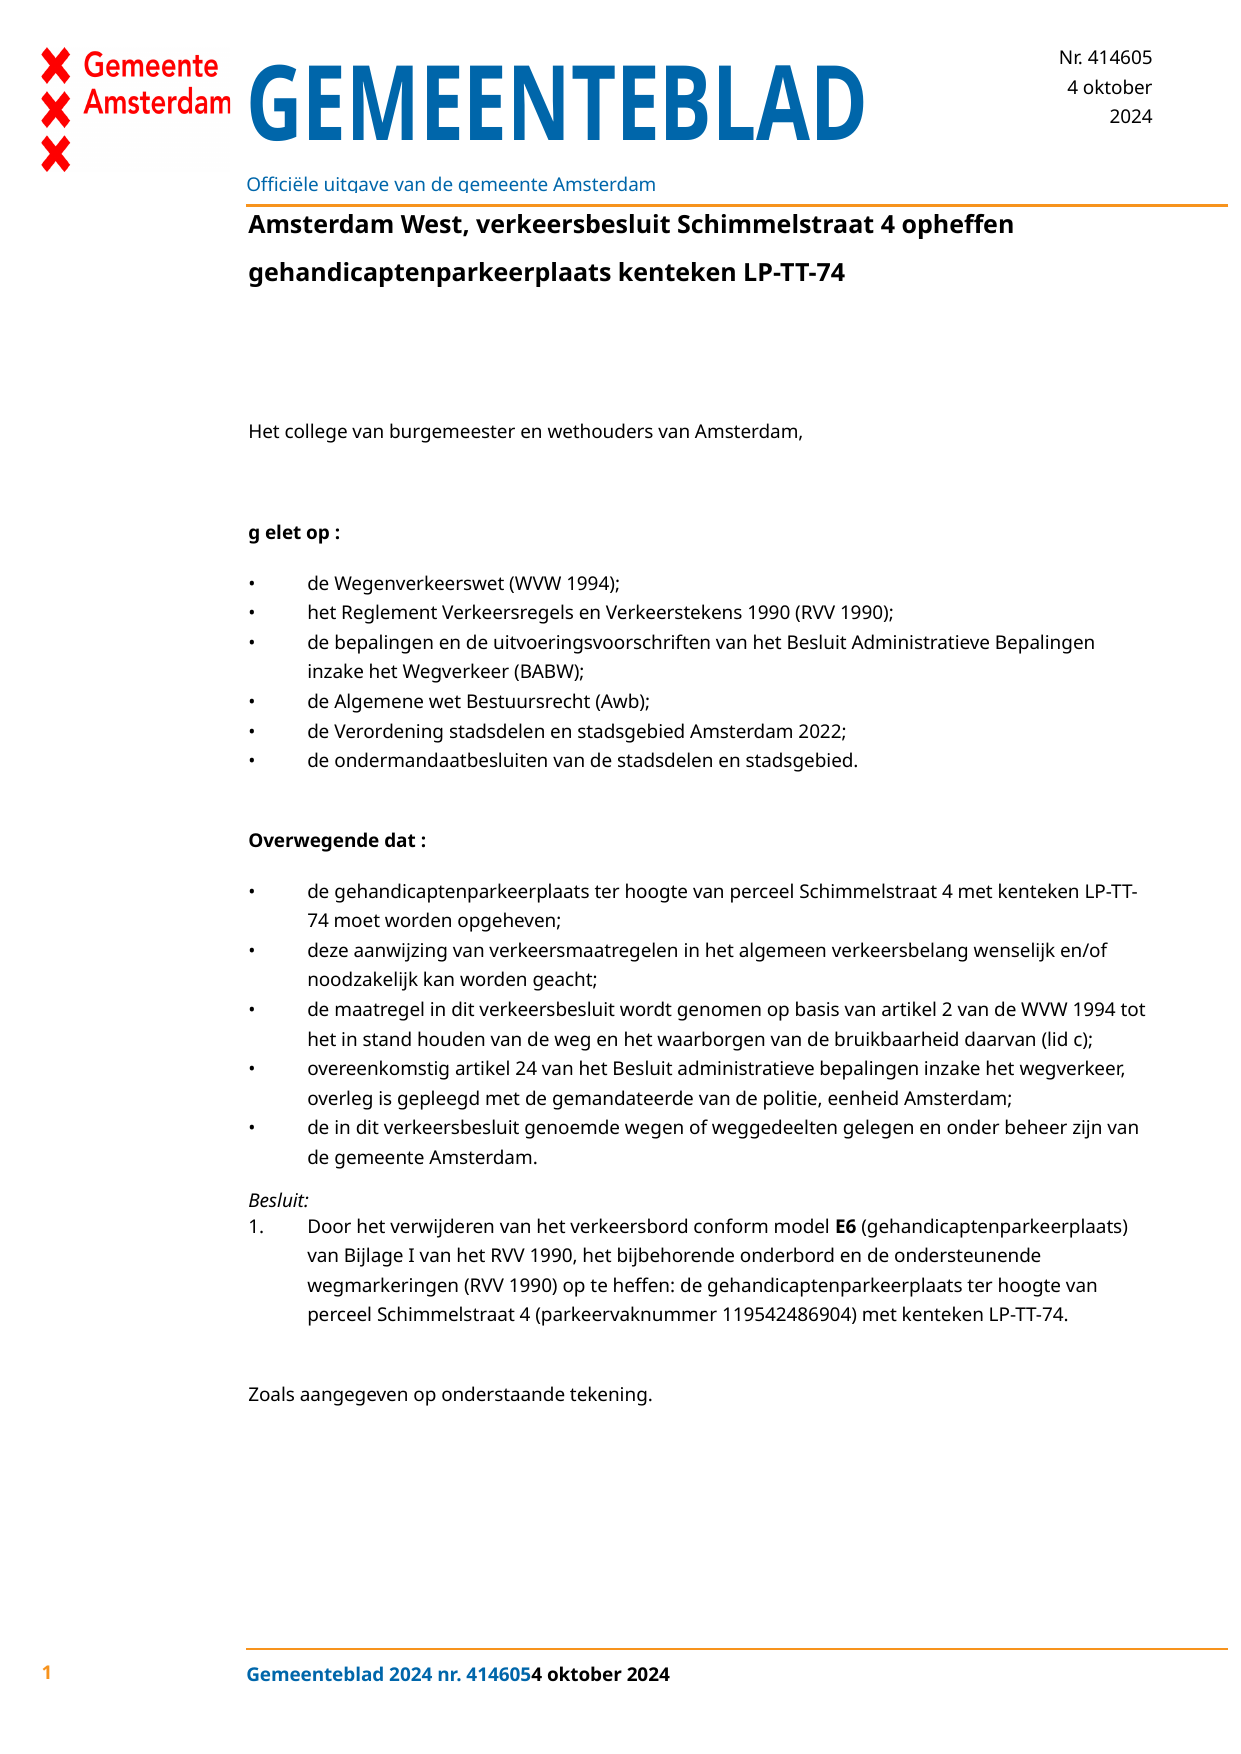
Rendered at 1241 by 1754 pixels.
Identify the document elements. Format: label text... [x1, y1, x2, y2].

list de maatregel in dit verkeersbesluit wordt genomen op basis van artikel 2 van de WVW 1994 tot het in stand houden van de weg en het waarborgen van de bruikbaarheid daarvan (lid c); [248, 996, 1152, 1051]
list de Verordening stadsdelen en stadsgebied Amsterdam 2022; [248, 718, 1152, 743]
list het Reglement Verkeersregels en Verkeerstekens 1990 (RVV 1990); [248, 599, 1152, 625]
text Het college van burgemeester en wethouders van Amsterdam, [248, 419, 1152, 444]
text Besluit: [248, 1187, 1152, 1213]
list de Wegenverkeerswet (WVW 1994); [248, 570, 1152, 596]
list de gehandicaptenparkeerplaats ter hoogte van perceel Schimmelstraat 4 met kenteken LP-TT-74 moet worden opgeheven; [248, 878, 1152, 933]
list overeenkomstig artikel 24 van het Besluit administratieve bepalingen inzake het wegverkeer, overleg is gepleegd met de gemandateerde van de politie, eenheid Amsterdam; [248, 1055, 1152, 1111]
text Amsterdam West, verkeersbesluit Schimmelstraat 4 opheffen gehandicaptenparkeerplaats kenteken LP-TT-74 [248, 207, 1152, 288]
list Door het verwijderen van het verkeersbord conform model E6 (gehandicaptenparkeerplaats) van Bijlage I van het RVV 1990, het bijbehorende onderbord en de ondersteunende wegmarkeringen (RVV 1990) op te heffen: de gehandicaptenparkeerplaats ter hoogte van perceel Schimmelstraat 4 (parkeervaknummer 119542486904) met kenteken LP-TT-74. [248, 1213, 1152, 1327]
text Zoals aangegeven op onderstaande tekening. [248, 1382, 1152, 1407]
text Overwegende dat : [248, 827, 1152, 853]
list de Algemene wet Bestuursrecht (Awb); [248, 688, 1152, 714]
list de bepalingen en de uitvoeringsvoorschriften van het Besluit Administratieve Bepalingen inzake het Wegverkeer (BABW); [248, 629, 1152, 684]
list de ondermandaatbesluiten van de stadsdelen en stadsgebied. [248, 747, 1152, 773]
picture [41, 47, 231, 172]
list deze aanwijzing van verkeersmaatregelen in het algemeen verkeersbelang wenselijk en/of noodzakelijk kan worden geacht; [248, 937, 1152, 992]
list de in dit verkeersbesluit genoemde wegen of weggedeelten gelegen en onder beheer zijn van de gemeente Amsterdam. [248, 1114, 1152, 1170]
text g elet op : [248, 519, 1152, 545]
